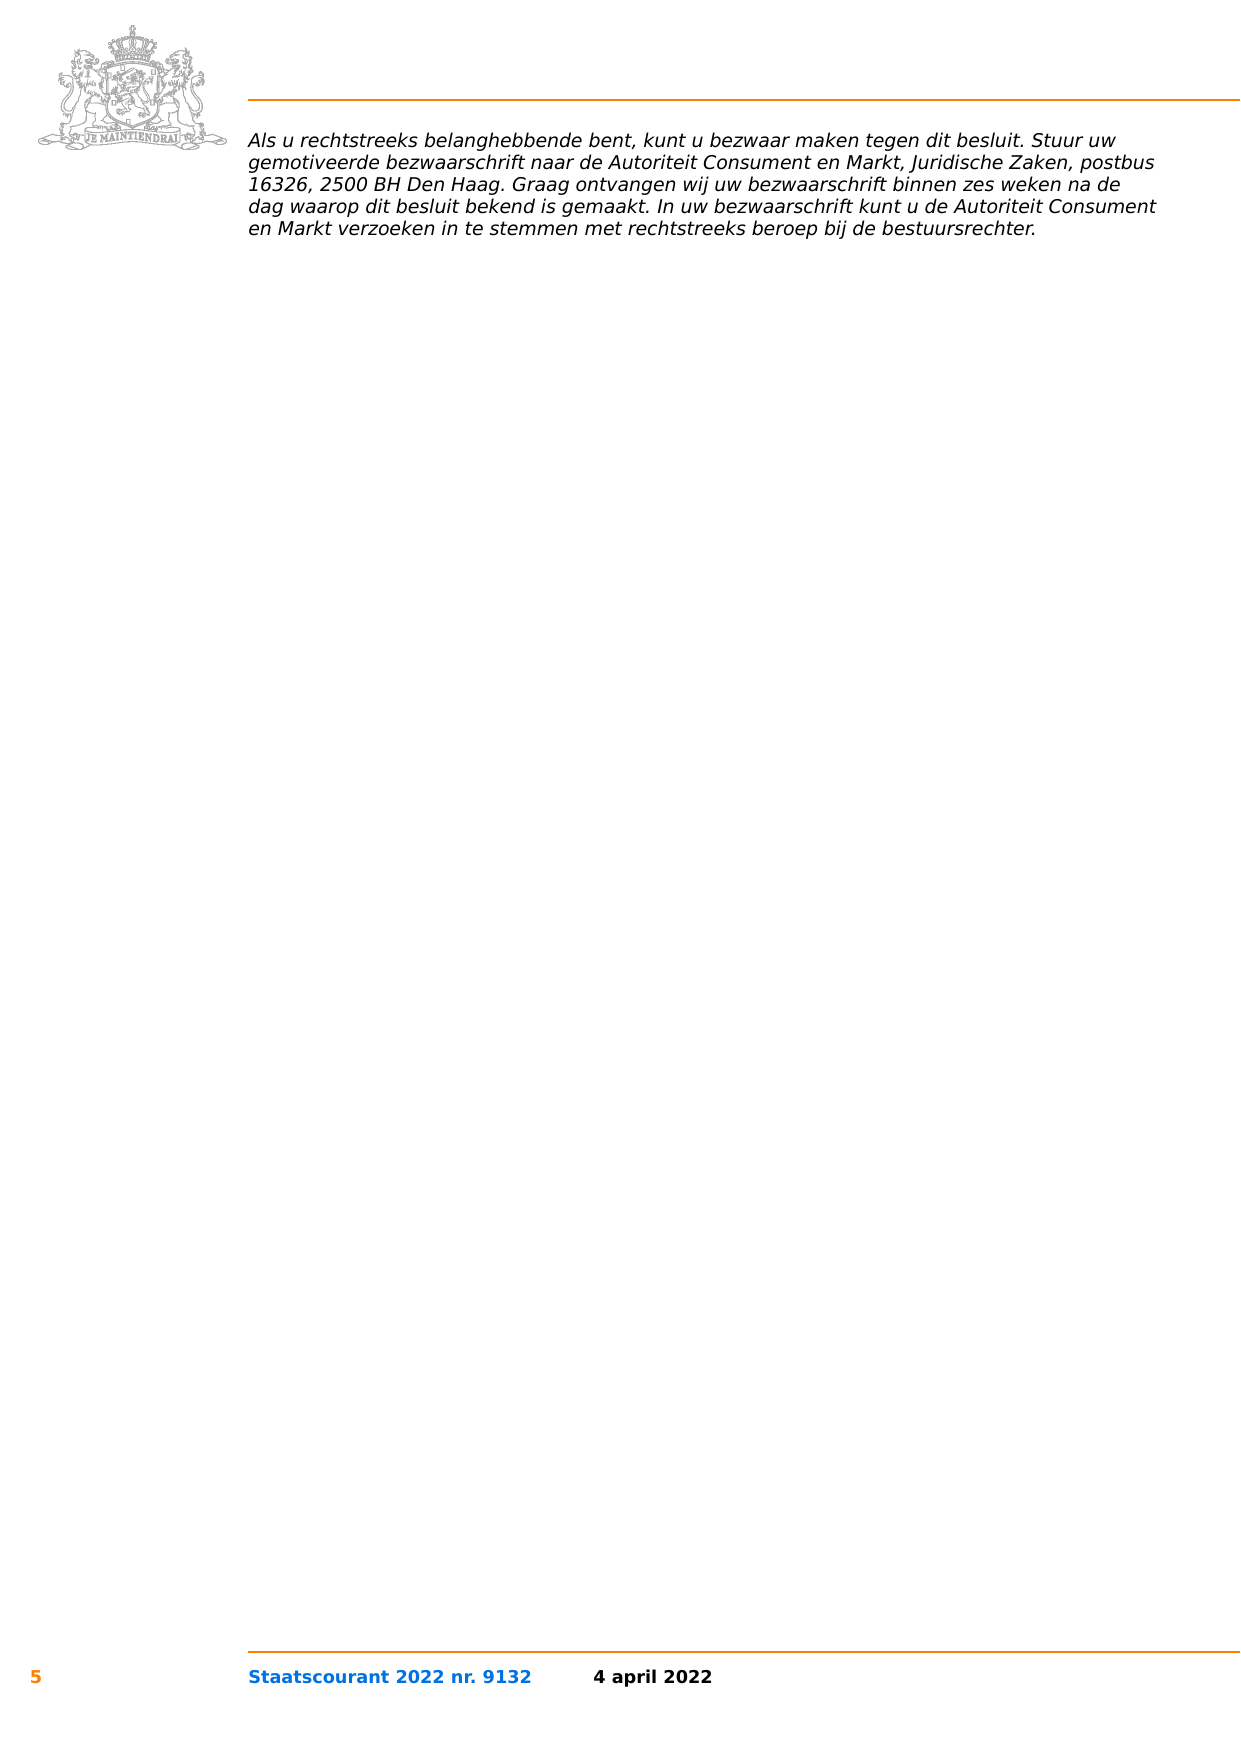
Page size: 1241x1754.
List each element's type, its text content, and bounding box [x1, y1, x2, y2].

picture [38, 25, 227, 150]
text Als u rechtstreeks belanghebbende bent, kunt u bezwaar maken tegen dit besluit. Stuur uw gemotiveerde bezwaarschrift naar de Autoriteit Consument en Markt, Juridische Zaken, postbus 16326, 2500 BH Den Haag. Graag ontvangen wij uw bezwaarschrift binnen zes weken na de dag waarop dit besluit bekend is gemaakt. In uw bezwaarschrift kunt u de Autoriteit Consument en Markt verzoeken in te stemmen met rechtstreeks beroep bij de bestuursrechter. [248, 130, 1163, 240]
